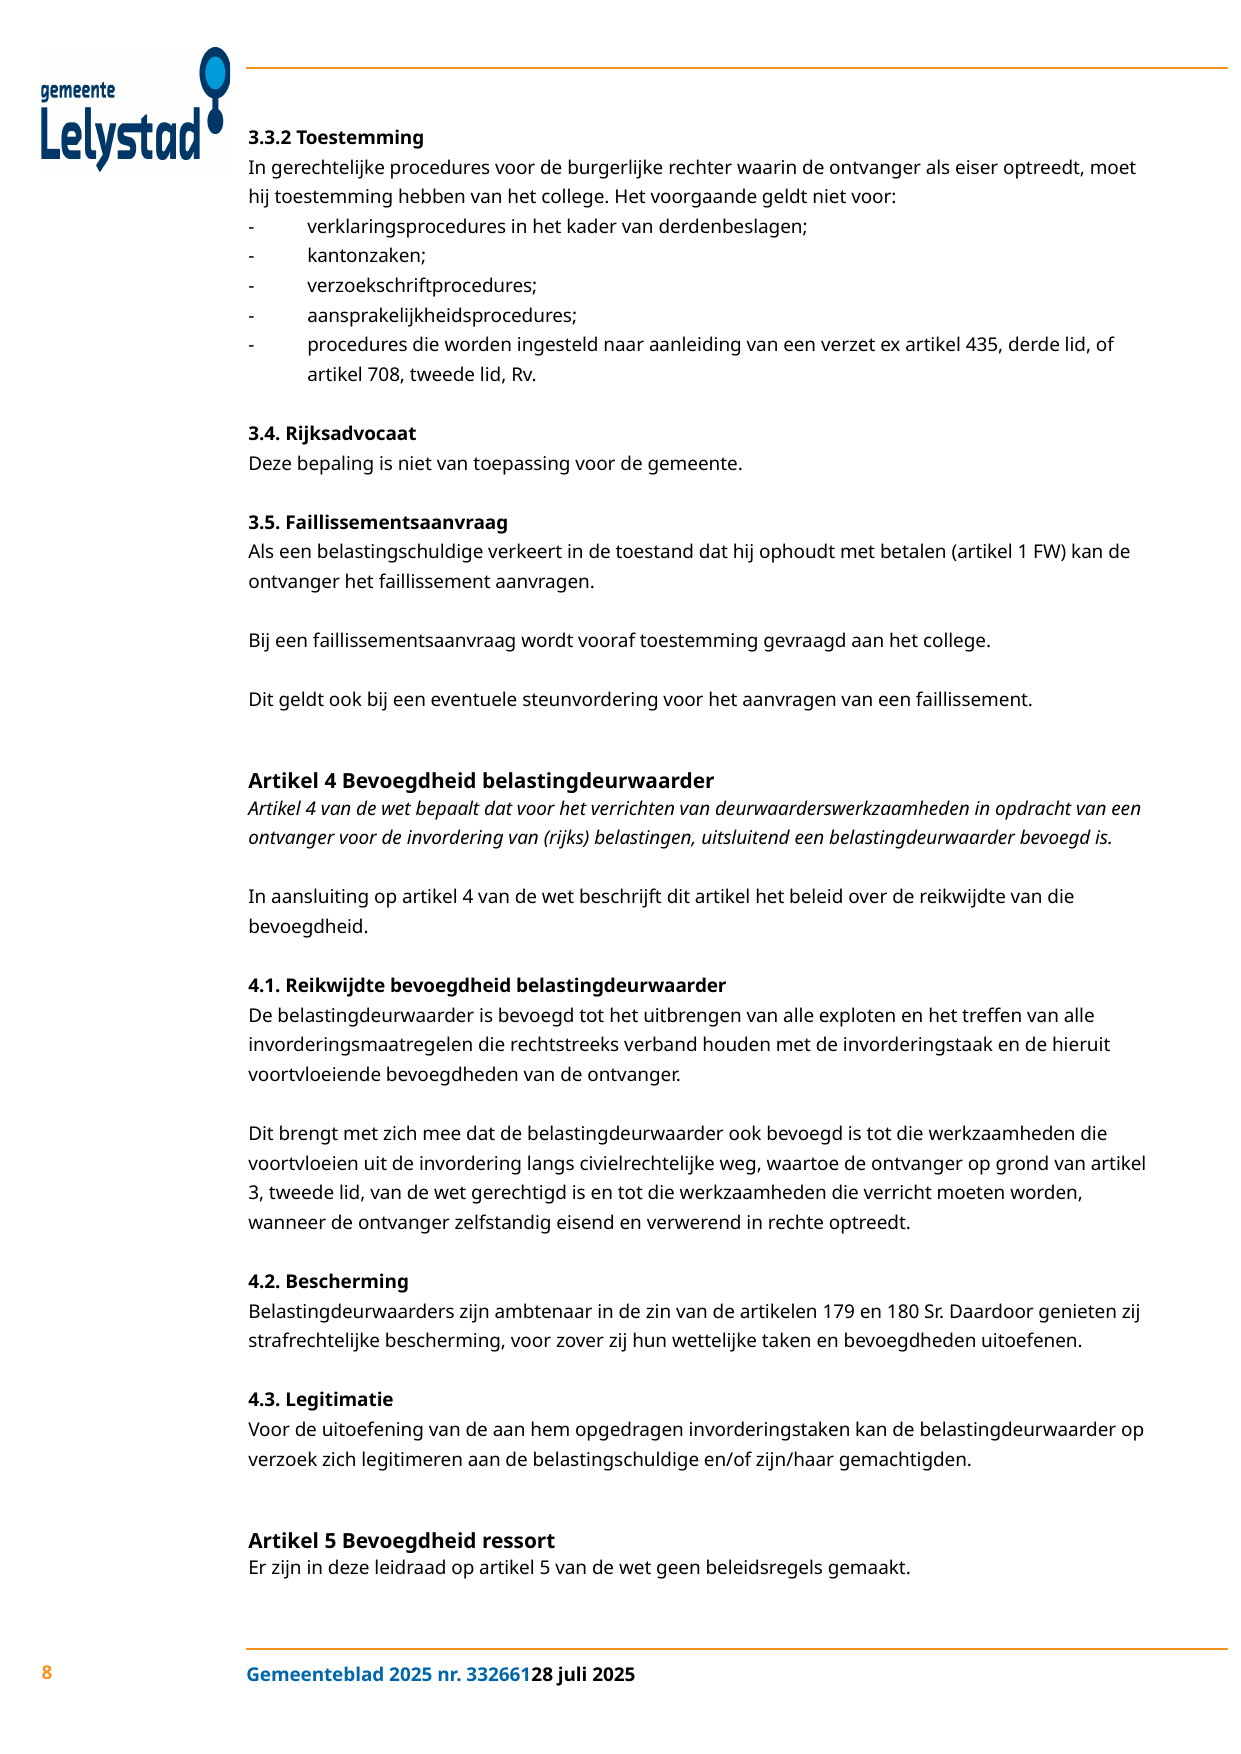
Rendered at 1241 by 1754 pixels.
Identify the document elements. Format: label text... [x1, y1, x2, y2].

text Voor de uitoefening van de aan hem opgedragen invorderingstaken kan de belastingdeurwaarder op verzoek zich legitimeren aan de belastingschuldige en/of zijn/haar gemachtigden. [248, 1416, 1152, 1471]
text 4.3. Legitimatie [248, 1387, 1152, 1412]
text 3.3.2 Toestemming [248, 124, 1152, 150]
text De belastingdeurwaarder is bevoegd tot het uitbrengen van alle exploten en het treffen van alle invorderingsmaatregelen die rechtstreeks verband houden met de invorderingstaak en de hieruit voortvloeiende bevoegdheden van de ontvanger. [248, 1002, 1152, 1087]
list verklaringsprocedures in het kader van derdenbeslagen; [248, 213, 1152, 239]
text Artikel 5 Bevoegdheid ressort [248, 1526, 1152, 1554]
list verzoekschriftprocedures; [248, 272, 1152, 298]
text Dit brengt met zich mee dat de belastingdeurwaarder ook bevoegd is tot die werkzaamheden die voortvloeien uit de invordering langs civielrechtelijke weg, waartoe de ontvanger op grond van artikel 3, tweede lid, van de wet gerechtigd is en tot die werkzaamheden die verricht moeten worden, wanneer de ontvanger zelfstandig eisend en verwerend in rechte optreedt. [248, 1120, 1152, 1235]
text Dit geldt ook bij een eventuele steunvordering voor het aanvragen van een faillissement. [248, 686, 1152, 712]
list procedures die worden ingesteld naar aanleiding van een verzet ex artikel 435, derde lid, of artikel 708, tweede lid, Rv. [248, 331, 1152, 387]
text Als een belastingschuldige verkeert in de toestand dat hij ophoudt met betalen (artikel 1 FW) kan de ontvanger het faillissement aanvragen. [248, 538, 1152, 594]
text Bij een faillissementsaanvraag wordt vooraf toestemming gevraagd aan het college. [248, 627, 1152, 653]
text In gerechtelijke procedures voor de burgerlijke rechter waarin de ontvanger als eiser optreedt, moet hij toestemming hebben van het college. Het voorgaande geldt niet voor: [248, 154, 1152, 209]
picture [41, 47, 231, 172]
text 3.5. Faillissementsaanvraag [248, 509, 1152, 535]
text 4.2. Bescherming [248, 1268, 1152, 1294]
text Belastingdeurwaarders zijn ambtenaar in de zin van de artikelen 179 en 180 Sr. Daardoor genieten zij strafrechtelijke bescherming, voor zover zij hun wettelijke taken en bevoegdheden uitoefenen. [248, 1298, 1152, 1353]
text Deze bepaling is niet van toepassing voor de gemeente. [248, 450, 1152, 476]
list aansprakelijkheidsprocedures; [248, 302, 1152, 328]
text Artikel 4 Bevoegdheid belastingdeurwaarder [248, 766, 1152, 795]
text In aansluiting op artikel 4 van de wet beschrijft dit artikel het beleid over de reikwijdte van die bevoegdheid. [248, 884, 1152, 939]
text 4.1. Reikwijdte bevoegdheid belastingdeurwaarder [248, 972, 1152, 998]
text Er zijn in deze leidraad op artikel 5 van de wet geen beleidsregels gemaakt. [248, 1554, 1152, 1580]
list kantonzaken; [248, 243, 1152, 268]
text 3.4. Rijksadvocaat [248, 420, 1152, 446]
text Artikel 4 van de wet bepaalt dat voor het verrichten van deurwaarderswerkzaamheden in opdracht van een ontvanger voor de invordering van (rijks) belastingen, uitsluitend een belastingdeurwaarder bevoegd is. [248, 795, 1152, 850]
